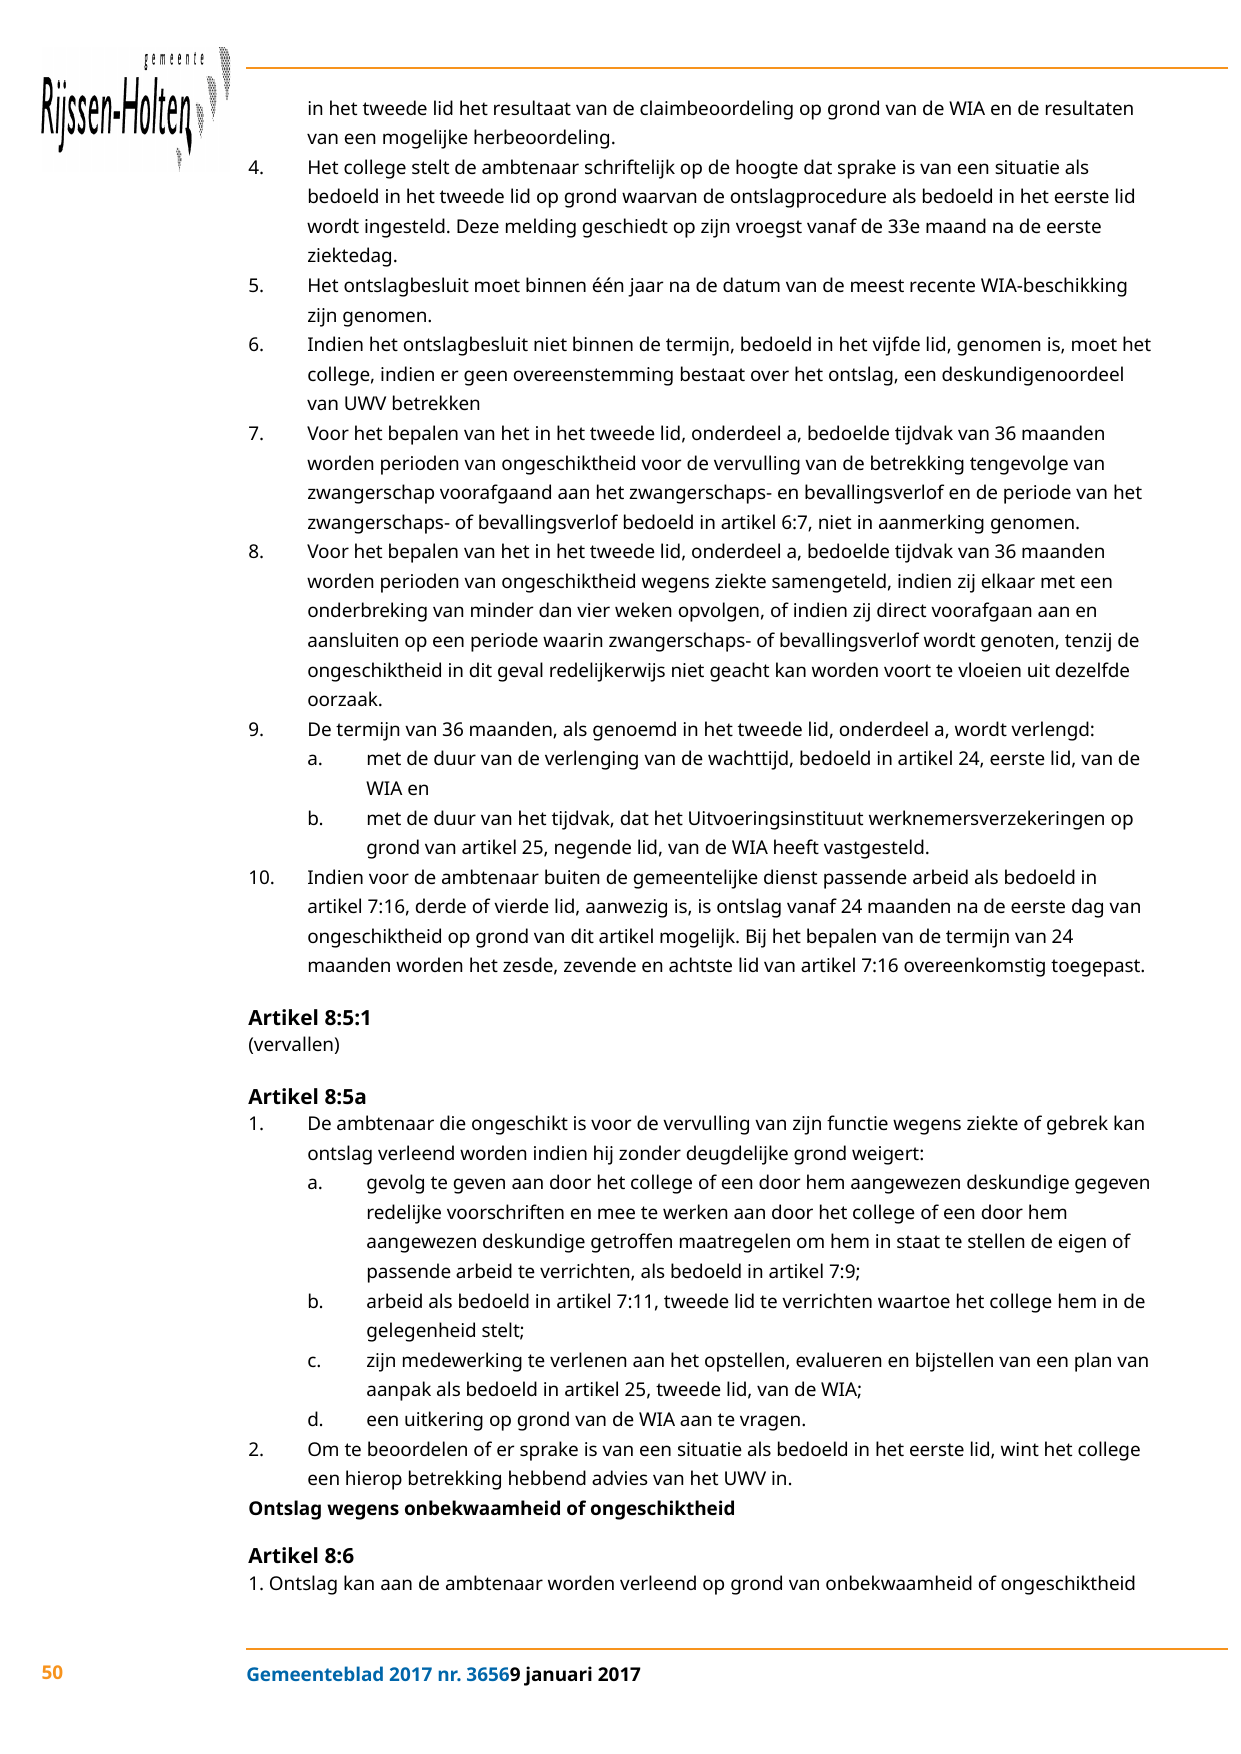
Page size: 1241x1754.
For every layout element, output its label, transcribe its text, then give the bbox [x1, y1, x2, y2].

list een uitkering op grond van de WIA aan te vragen. [307, 1406, 1152, 1432]
list Indien voor de ambtenaar buiten de gemeentelijke dienst passende arbeid als bedoeld in artikel 7:16, derde of vierde lid, aanwezig is, is ontslag vanaf 24 maanden na de eerste dag van ongeschiktheid op grond van dit artikel mogelijk. Bij het bepalen van de termijn van 24 maanden worden het zesde, zevende en achtste lid van artikel 7:16 overeenkomstig toegepast. [248, 864, 1152, 978]
text Artikel 8:5a [248, 1082, 1152, 1110]
list met de duur van de verlenging van de wachttijd, bedoeld in artikel 24, eerste lid, van de WIA en [307, 746, 1152, 801]
list Indien het ontslagbesluit niet binnen de termijn, bedoeld in het vijfde lid, genomen is, moet het college, indien er geen overeenstemming bestaat over het ontslag, een deskundigenoordeel van UWV betrekken [248, 331, 1152, 416]
list Het college stelt de ambtenaar schriftelijk op de hoogte dat sprake is van een situatie als bedoeld in het tweede lid op grond waarvan de ontslagprocedure als bedoeld in het eerste lid wordt ingesteld. Deze melding geschiedt op zijn vroegst vanaf de 33e maand na de eerste ziektedag. [248, 154, 1152, 268]
list gevolg te geven aan door het college of een door hem aangewezen deskundige gegeven redelijke voorschriften en mee te werken aan door het college of een door hem aangewezen deskundige getroffen maatregelen om hem in staat te stellen de eigen of passende arbeid te verrichten, als bedoeld in artikel 7:9; [307, 1169, 1152, 1284]
list arbeid als bedoeld in artikel 7:11, tweede lid te verrichten waartoe het college hem in de gelegenheid stelt; [307, 1288, 1152, 1343]
text Artikel 8:6 [248, 1542, 1152, 1570]
text Ontslag wegens onbekwaamheid of ongeschiktheid [248, 1495, 1152, 1521]
list Voor het bepalen van het in het tweede lid, onderdeel a, bedoelde tijdvak van 36 maanden worden perioden van ongeschiktheid voor de vervulling van de betrekking tengevolge van zwangerschap voorafgaand aan het zwangerschaps- en bevallingsverlof en de periode van het zwangerschaps- of bevallingsverlof bedoeld in artikel 6:7, niet in aanmerking genomen. [248, 420, 1152, 535]
list zijn medewerking te verlenen aan het opstellen, evalueren en bijstellen van een plan van aanpak als bedoeld in artikel 25, tweede lid, van de WIA; [307, 1347, 1152, 1402]
text 1. Ontslag kan aan de ambtenaar worden verleend op grond van onbekwaamheid of ongeschiktheid [248, 1570, 1152, 1596]
text Artikel 8:5:1 [248, 1003, 1152, 1032]
list Het ontslagbesluit moet binnen één jaar na de datum van de meest recente WIA-beschikking zijn genomen. [248, 272, 1152, 328]
list Voor het bepalen van het in het tweede lid, onderdeel a, bedoelde tijdvak van 36 maanden worden perioden van ongeschiktheid wegens ziekte samengeteld, indien zij elkaar met een onderbreking van minder dan vier weken opvolgen, of indien zij direct voorafgaan aan en aansluiten op een periode waarin zwangerschaps- of bevallingsverlof wordt genoten, tenzij de ongeschiktheid in dit geval redelijkerwijs niet geacht kan worden voort te vloeien uit dezelfde oorzaak. [248, 538, 1152, 712]
list De termijn van 36 maanden, als genoemd in het tweede lid, onderdeel a, wordt verlengd: [248, 716, 1152, 742]
list in het tweede lid het resultaat van de claimbeoordeling op grond van de WIA en de resultaten van een mogelijke herbeoordeling. [248, 95, 1152, 150]
list met de duur van het tijdvak, dat het Uitvoeringsinstituut werknemersverzekeringen op grond van artikel 25, negende lid, van de WIA heeft vastgesteld. [307, 805, 1152, 860]
picture [41, 47, 231, 172]
list Om te beoordelen of er sprake is van een situatie als bedoeld in het eerste lid, wint het college een hierop betrekking hebbend advies van het UWV in. [248, 1436, 1152, 1491]
list De ambtenaar die ongeschikt is voor de vervulling van zijn functie wegens ziekte of gebrek kan ontslag verleend worden indien hij zonder deugdelijke grond weigert: [248, 1110, 1152, 1166]
text (vervallen) [248, 1032, 1152, 1057]
